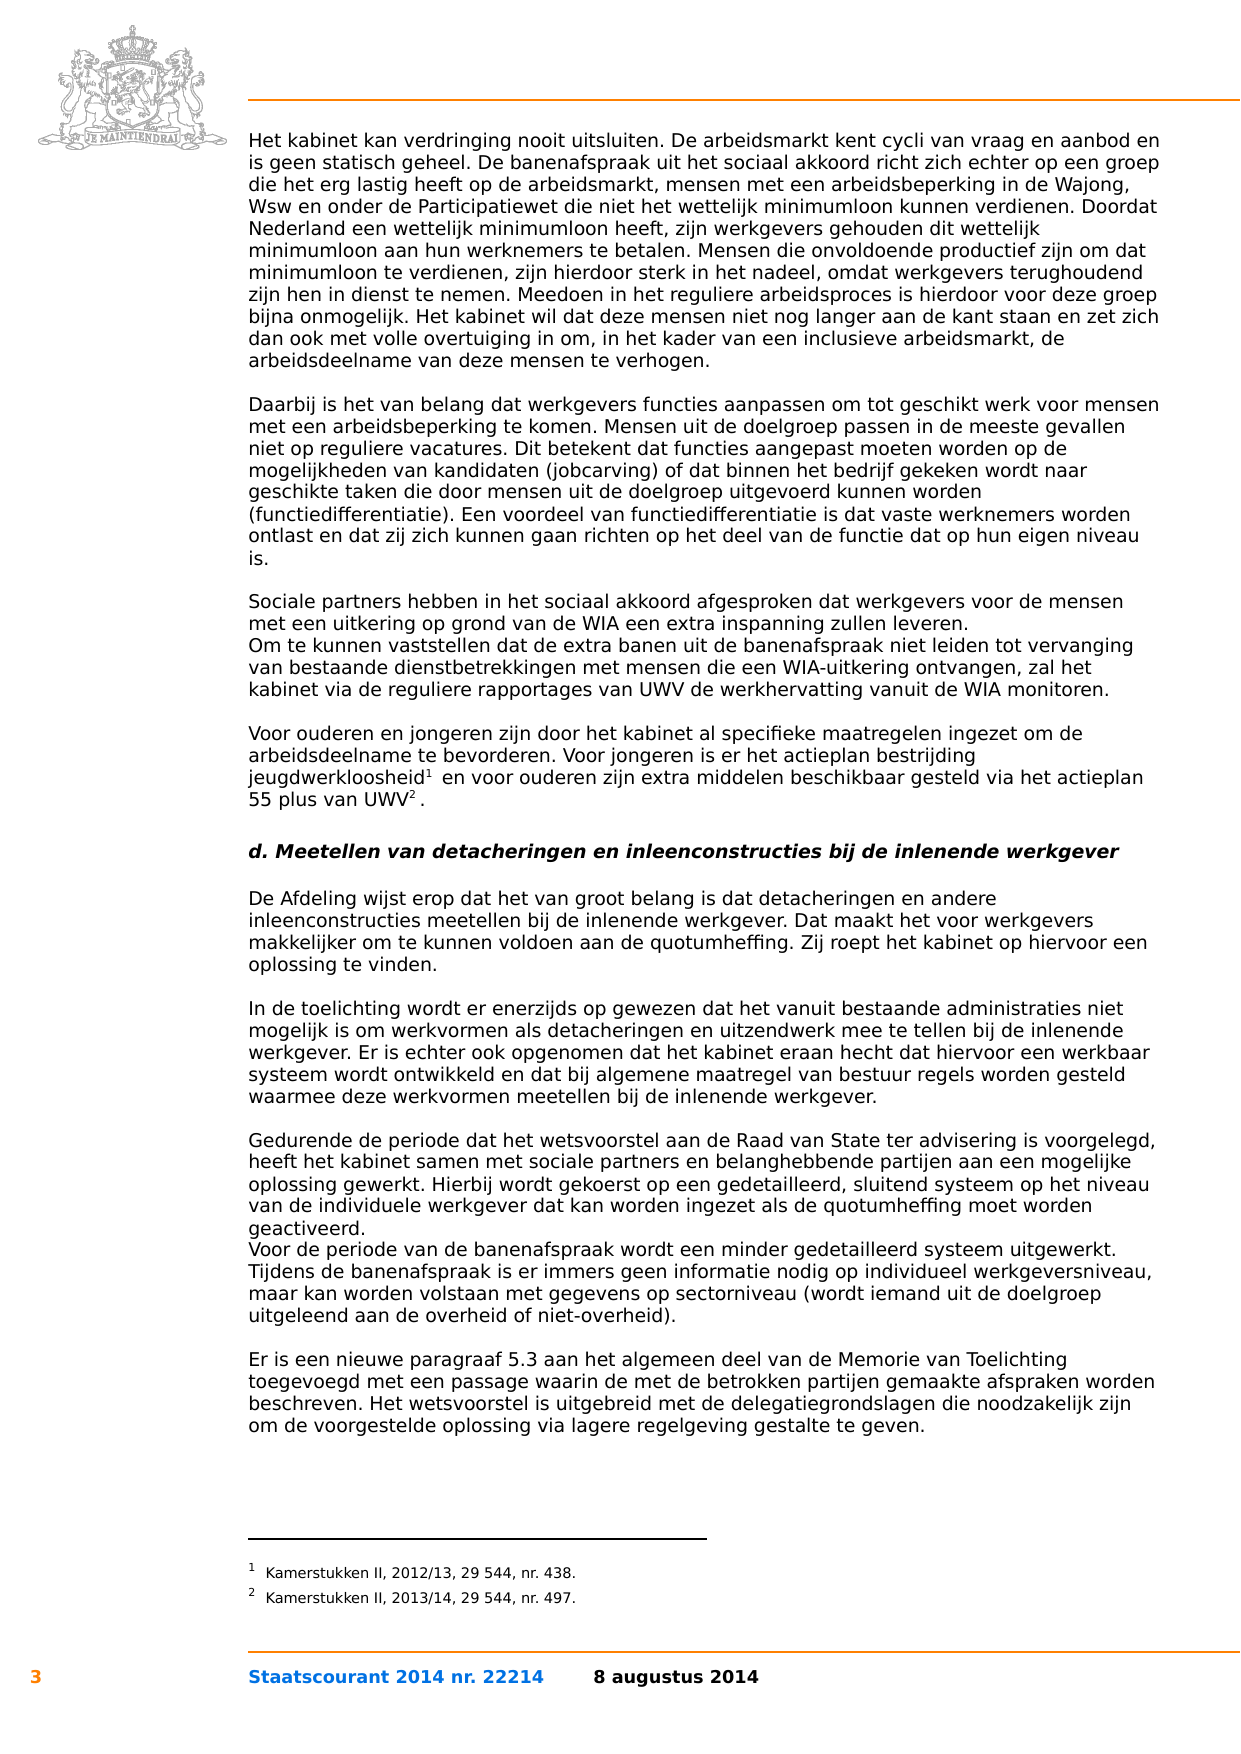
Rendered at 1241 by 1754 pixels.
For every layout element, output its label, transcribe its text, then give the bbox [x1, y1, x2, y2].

picture [38, 25, 227, 150]
text De Afdeling wijst erop dat het van groot belang is dat detacheringen en andere inleenconstructies meetellen bij de inlenende werkgever. Dat maakt het voor werkgevers makkelijker om te kunnen voldoen aan de quotumheffing. Zij roept het kabinet op hiervoor een oplossing te vinden. [248, 888, 1163, 976]
text Voor ouderen en jongeren zijn door het kabinet al specifieke maatregelen ingezet om de arbeidsdeelname te bevorderen. Voor jongeren is er het actieplan bestrijding jeugdwerkloosheid en voor ouderen zijn extra middelen beschikbaar gesteld via het actieplan 55 plus van UWV. [248, 723, 1163, 811]
text Gedurende de periode dat het wetsvoorstel aan de Raad van State ter advisering is voorgelegd, heeft het kabinet samen met sociale partners en belanghebbende partijen aan een mogelijke oplossing gewerkt. Hierbij wordt gekoerst op een gedetailleerd, sluitend systeem op het niveau van de individuele werkgever dat kan worden ingezet als de quotumheffing moet worden geactiveerd. [248, 1129, 1163, 1239]
text Kamerstukken II, 2012/13, 29 544, nr. 438. [248, 1561, 1163, 1583]
text Kamerstukken II, 2013/14, 29 544, nr. 497. [248, 1586, 1163, 1608]
text In de toelichting wordt er enerzijds op gewezen dat het vanuit bestaande administraties niet mogelijk is om werkvormen als detacheringen en uitzendwerk mee te tellen bij de inlenende werkgever. Er is echter ook opgenomen dat het kabinet eraan hecht dat hiervoor een werkbaar systeem wordt ontwikkeld en dat bij algemene maatregel van bestuur regels worden gesteld waarmee deze werkvormen meetellen bij de inlenende werkgever. [248, 998, 1163, 1108]
text Voor de periode van de banenafspraak wordt een minder gedetailleerd systeem uitgewerkt. Tijdens de banenafspraak is er immers geen informatie nodig op individueel werkgeversniveau, maar kan worden volstaan met gegevens op sectorniveau (wordt iemand uit de doelgroep uitgeleend aan de overheid of niet-overheid). [248, 1239, 1163, 1327]
text Daarbij is het van belang dat werkgevers functies aanpassen om tot geschikt werk voor mensen met een arbeidsbeperking te komen. Mensen uit de doelgroep passen in de meeste gevallen niet op reguliere vacatures. Dit betekent dat functies aangepast moeten worden op de mogelijkheden van kandidaten (jobcarving) of dat binnen het bedrijf gekeken wordt naar geschikte taken die door mensen uit de doelgroep uitgevoerd kunnen worden (functiedifferentiatie). Een voordeel van functiedifferentiatie is dat vaste werknemers worden ontlast en dat zij zich kunnen gaan richten op het deel van de functie dat op hun eigen niveau is. [248, 393, 1163, 569]
text Het kabinet kan verdringing nooit uitsluiten. De arbeidsmarkt kent cycli van vraag en aanbod en is geen statisch geheel. De banenafspraak uit het sociaal akkoord richt zich echter op een groep die het erg lastig heeft op de arbeidsmarkt, mensen met een arbeidsbeperking in de Wajong, Wsw en onder de Participatiewet die niet het wettelijk minimumloon kunnen verdienen. Doordat Nederland een wettelijk minimumloon heeft, zijn werkgevers gehouden dit wettelijk minimumloon aan hun werknemers te betalen. Mensen die onvoldoende productief zijn om dat minimumloon te verdienen, zijn hierdoor sterk in het nadeel, omdat werkgevers terughoudend zijn hen in dienst te nemen. Meedoen in het reguliere arbeidsproces is hierdoor voor deze groep bijna onmogelijk. Het kabinet wil dat deze mensen niet nog langer aan de kant staan en zet zich dan ook met volle overtuiging in om, in het kader van een inclusieve arbeidsmarkt, de arbeidsdeelname van deze mensen te verhogen. [248, 130, 1163, 372]
text Sociale partners hebben in het sociaal akkoord afgesproken dat werkgevers voor de mensen met een uitkering op grond van de WIA een extra inspanning zullen leveren. [248, 591, 1163, 635]
text Om te kunnen vaststellen dat de extra banen uit de banenafspraak niet leiden tot vervanging van bestaande dienstbetrekkingen met mensen die een WIA-uitkering ontvangen, zal het kabinet via de reguliere rapportages van UWV de werkhervatting vanuit de WIA monitoren. [248, 635, 1163, 701]
subtitle d. Meetellen van detacheringen en inleenconstructies bij de inlenende werkgever [248, 841, 1163, 863]
text Er is een nieuwe paragraaf 5.3 aan het algemeen deel van de Memorie van Toelichting toegevoegd met een passage waarin de met de betrokken partijen gemaakte afspraken worden beschreven. Het wetsvoorstel is uitgebreid met de delegatiegrondslagen die noodzakelijk zijn om de voorgestelde oplossing via lagere regelgeving gestalte te geven. [248, 1349, 1163, 1437]
